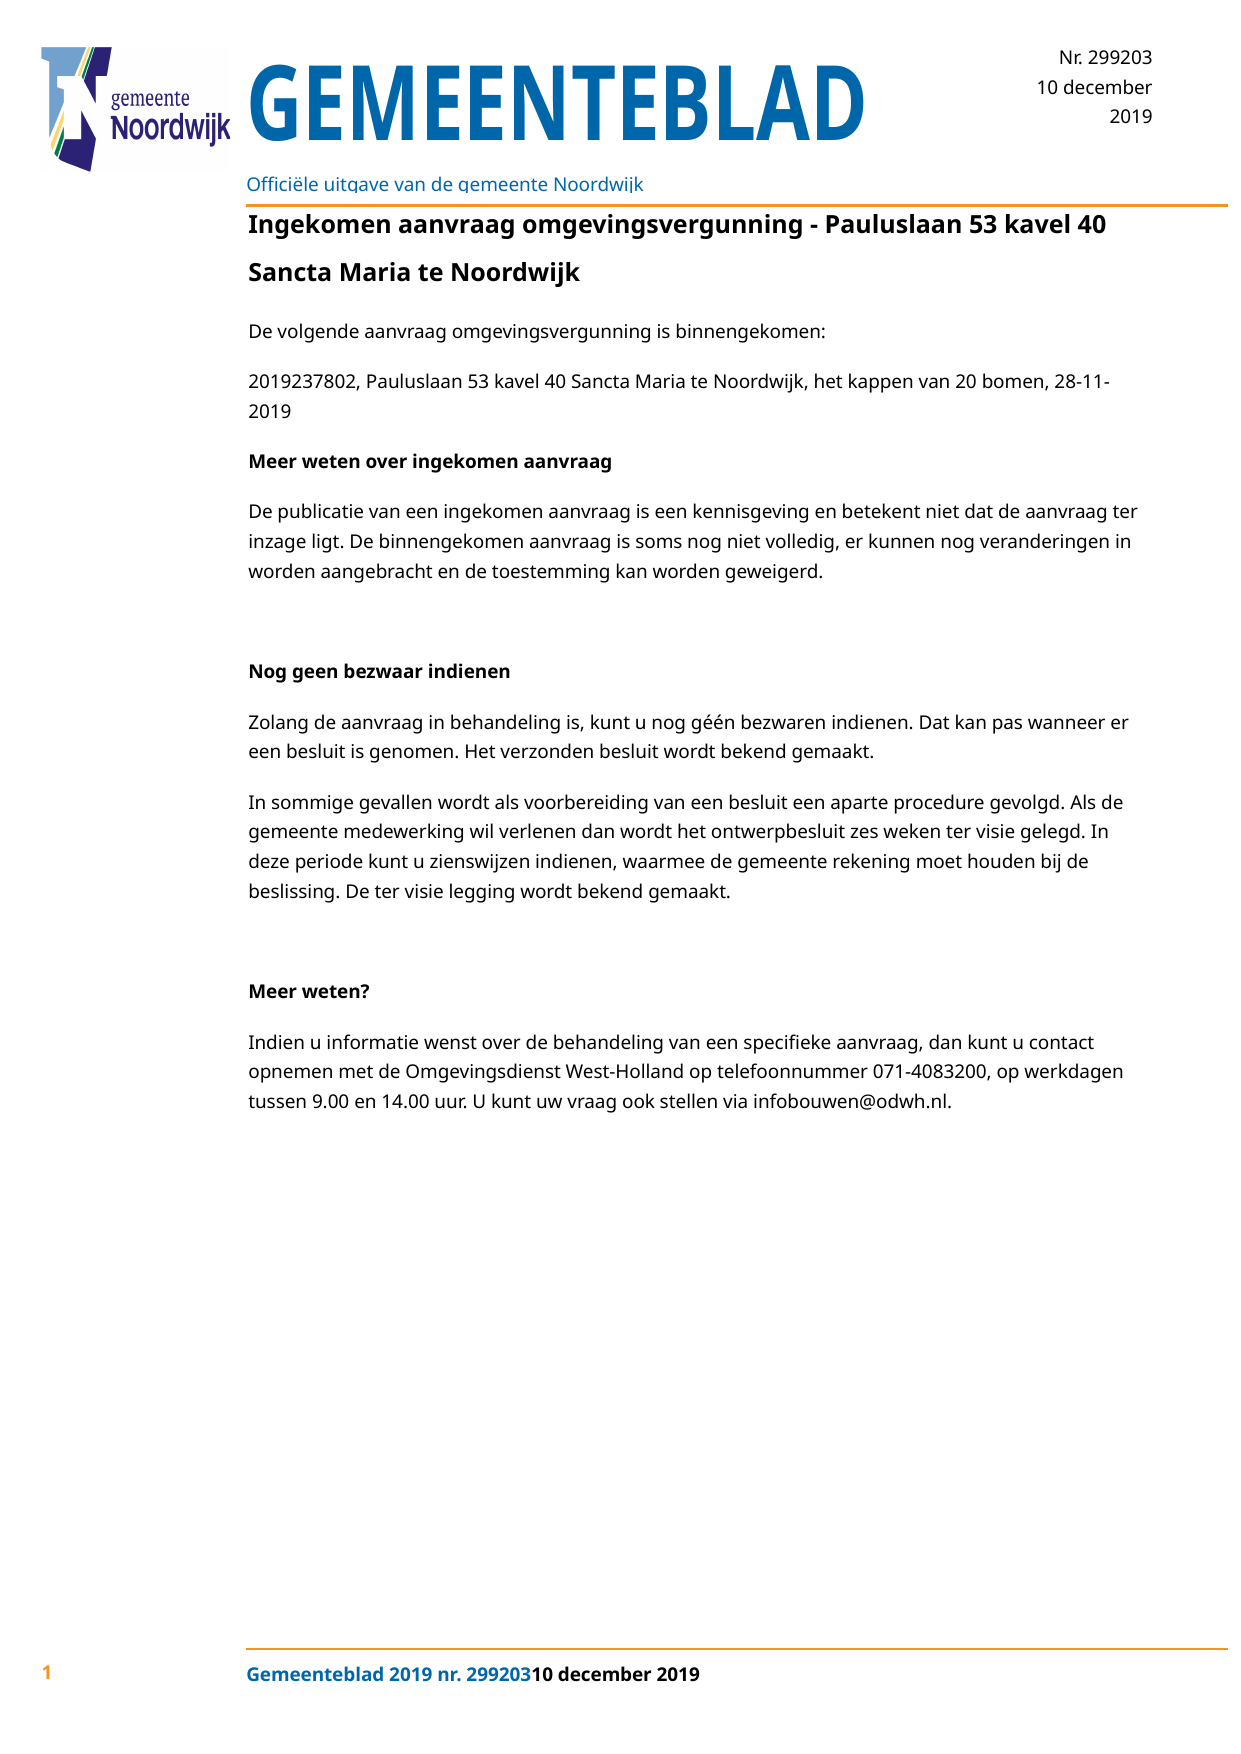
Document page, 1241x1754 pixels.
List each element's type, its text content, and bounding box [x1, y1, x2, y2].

text Ingekomen aanvraag omgevingsvergunning - Pauluslaan 53 kavel 40 Sancta Maria te Noordwijk [248, 207, 1152, 288]
text Zolang de aanvraag in behandeling is, kunt u nog géén bezwaren indienen. Dat kan pas wanneer er een besluit is genomen. Het verzonden besluit wordt bekend gemaakt. [248, 709, 1152, 764]
text Meer weten over ingekomen aanvraag [248, 448, 1152, 474]
text De volgende aanvraag omgevingsvergunning is binnengekomen: [248, 318, 1152, 344]
text 2019237802, Pauluslaan 53 kavel 40 Sancta Maria te Noordwijk, het kappen van 20 bomen, 28-11-2019 [248, 368, 1152, 424]
text Indien u informatie wenst over de behandeling van een specifieke aanvraag, dan kunt u contact opnemen met de Omgevingsdienst West-Holland op telefoonnummer 071-4083200, op werkdagen tussen 9.00 en 14.00 uur. U kunt uw vraag ook stellen via infobouwen@odwh.nl. [248, 1029, 1152, 1114]
text Nog geen bezwaar indienen [248, 659, 1152, 684]
text Meer weten? [248, 979, 1152, 1004]
text De publicatie van een ingekomen aanvraag is een kennisgeving en betekent niet dat de aanvraag ter inzage ligt. De binnengekomen aanvraag is soms nog niet volledig, er kunnen nog veranderingen in worden aangebracht en de toestemming kan worden geweigerd. [248, 499, 1152, 584]
text In sommige gevallen wordt als voorbereiding van een besluit een aparte procedure gevolgd. Als de gemeente medewerking wil verlenen dan wordt het ontwerpbesluit zes weken ter visie gelegd. In deze periode kunt u zienswijzen indienen, waarmee de gemeente rekening moet houden bij de beslissing. De ter visie legging wordt bekend gemaakt. [248, 789, 1152, 904]
picture [41, 47, 231, 172]
